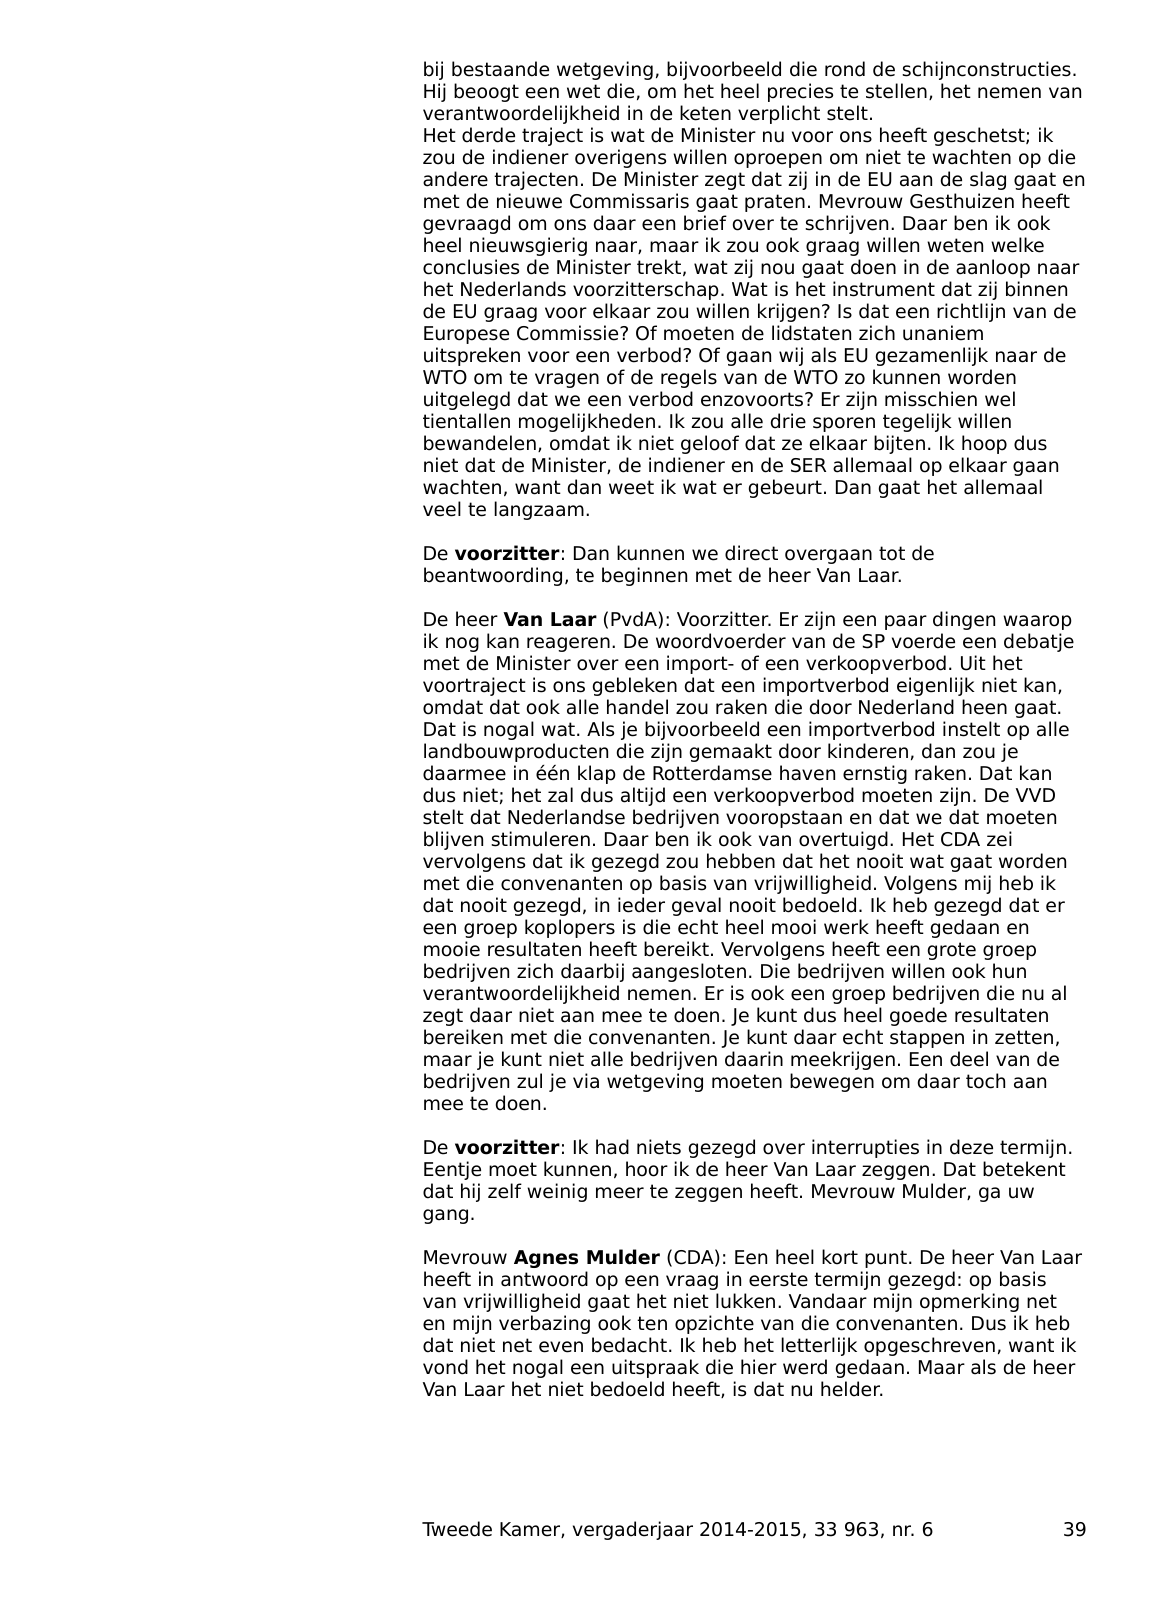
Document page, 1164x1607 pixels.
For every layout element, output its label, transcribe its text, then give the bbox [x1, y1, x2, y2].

text bij bestaande wetgeving, bijvoorbeeld die rond de schijnconstructies. Hij beoogt een wet die, om het heel precies te stellen, het nemen van verantwoordelijkheid in de keten verplicht stelt. [422, 59, 1087, 125]
text De heer Van Laar (PvdA): Voorzitter. Er zijn een paar dingen waarop ik nog kan reageren. De woordvoerder van de SP voerde een debatje met de Minister over een import- of een verkoopverbod. Uit het voortraject is ons gebleken dat een importverbod eigenlijk niet kan, omdat dat ook alle handel zou raken die door Nederland heen gaat. Dat is nogal wat. Als je bijvoorbeeld een importverbod instelt op alle landbouwproducten die zijn gemaakt door kinderen, dan zou je daarmee in één klap de Rotterdamse haven ernstig raken. Dat kan dus niet; het zal dus altijd een verkoopverbod moeten zijn. De VVD stelt dat Nederlandse bedrijven vooropstaan en dat we dat moeten blijven stimuleren. Daar ben ik ook van overtuigd. Het CDA zei vervolgens dat ik gezegd zou hebben dat het nooit wat gaat worden met die convenanten op basis van vrijwilligheid. Volgens mij heb ik dat nooit gezegd, in ieder geval nooit bedoeld. Ik heb gezegd dat er een groep koplopers is die echt heel mooi werk heeft gedaan en mooie resultaten heeft bereikt. Vervolgens heeft een grote groep bedrijven zich daarbij aangesloten. Die bedrijven willen ook hun verantwoordelijkheid nemen. Er is ook een groep bedrijven die nu al zegt daar niet aan mee te doen. Je kunt dus heel goede resultaten bereiken met die convenanten. Je kunt daar echt stappen in zetten, maar je kunt niet alle bedrijven daarin meekrijgen. Een deel van de bedrijven zul je via wetgeving moeten bewegen om daar toch aan mee te doen. [422, 609, 1087, 1114]
text De voorzitter: Ik had niets gezegd over interrupties in deze termijn. Eentje moet kunnen, hoor ik de heer Van Laar zeggen. Dat betekent dat hij zelf weinig meer te zeggen heeft. Mevrouw Mulder, ga uw gang. [422, 1137, 1087, 1224]
text Mevrouw Agnes Mulder (CDA): Een heel kort punt. De heer Van Laar heeft in antwoord op een vraag in eerste termijn gezegd: op basis van vrijwilligheid gaat het niet lukken. Vandaar mijn opmerking net en mijn verbazing ook ten opzichte van die convenanten. Dus ik heb dat niet net even bedacht. Ik heb het letterlijk opgeschreven, want ik vond het nogal een uitspraak die hier werd gedaan. Maar als de heer Van Laar het niet bedoeld heeft, is dat nu helder. [422, 1247, 1087, 1401]
text Het derde traject is wat de Minister nu voor ons heeft geschetst; ik zou de indiener overigens willen oproepen om niet te wachten op die andere trajecten. De Minister zegt dat zij in de EU aan de slag gaat en met de nieuwe Commissaris gaat praten. Mevrouw Gesthuizen heeft gevraagd om ons daar een brief over te schrijven. Daar ben ik ook heel nieuwsgierig naar, maar ik zou ook graag willen weten welke conclusies de Minister trekt, wat zij nou gaat doen in de aanloop naar het Nederlands voorzitterschap. Wat is het instrument dat zij binnen de EU graag voor elkaar zou willen krijgen? Is dat een richtlijn van de Europese Commissie? Of moeten de lidstaten zich unaniem uitspreken voor een verbod? Of gaan wij als EU gezamenlijk naar de WTO om te vragen of de regels van de WTO zo kunnen worden uitgelegd dat we een verbod enzovoorts? Er zijn misschien wel tientallen mogelijkheden. Ik zou alle drie sporen tegelijk willen bewandelen, omdat ik niet geloof dat ze elkaar bijten. Ik hoop dus niet dat de Minister, de indiener en de SER allemaal op elkaar gaan wachten, want dan weet ik wat er gebeurt. Dan gaat het allemaal veel te langzaam. [422, 125, 1087, 521]
text De voorzitter: Dan kunnen we direct overgaan tot de beantwoording, te beginnen met de heer Van Laar. [422, 543, 1087, 587]
